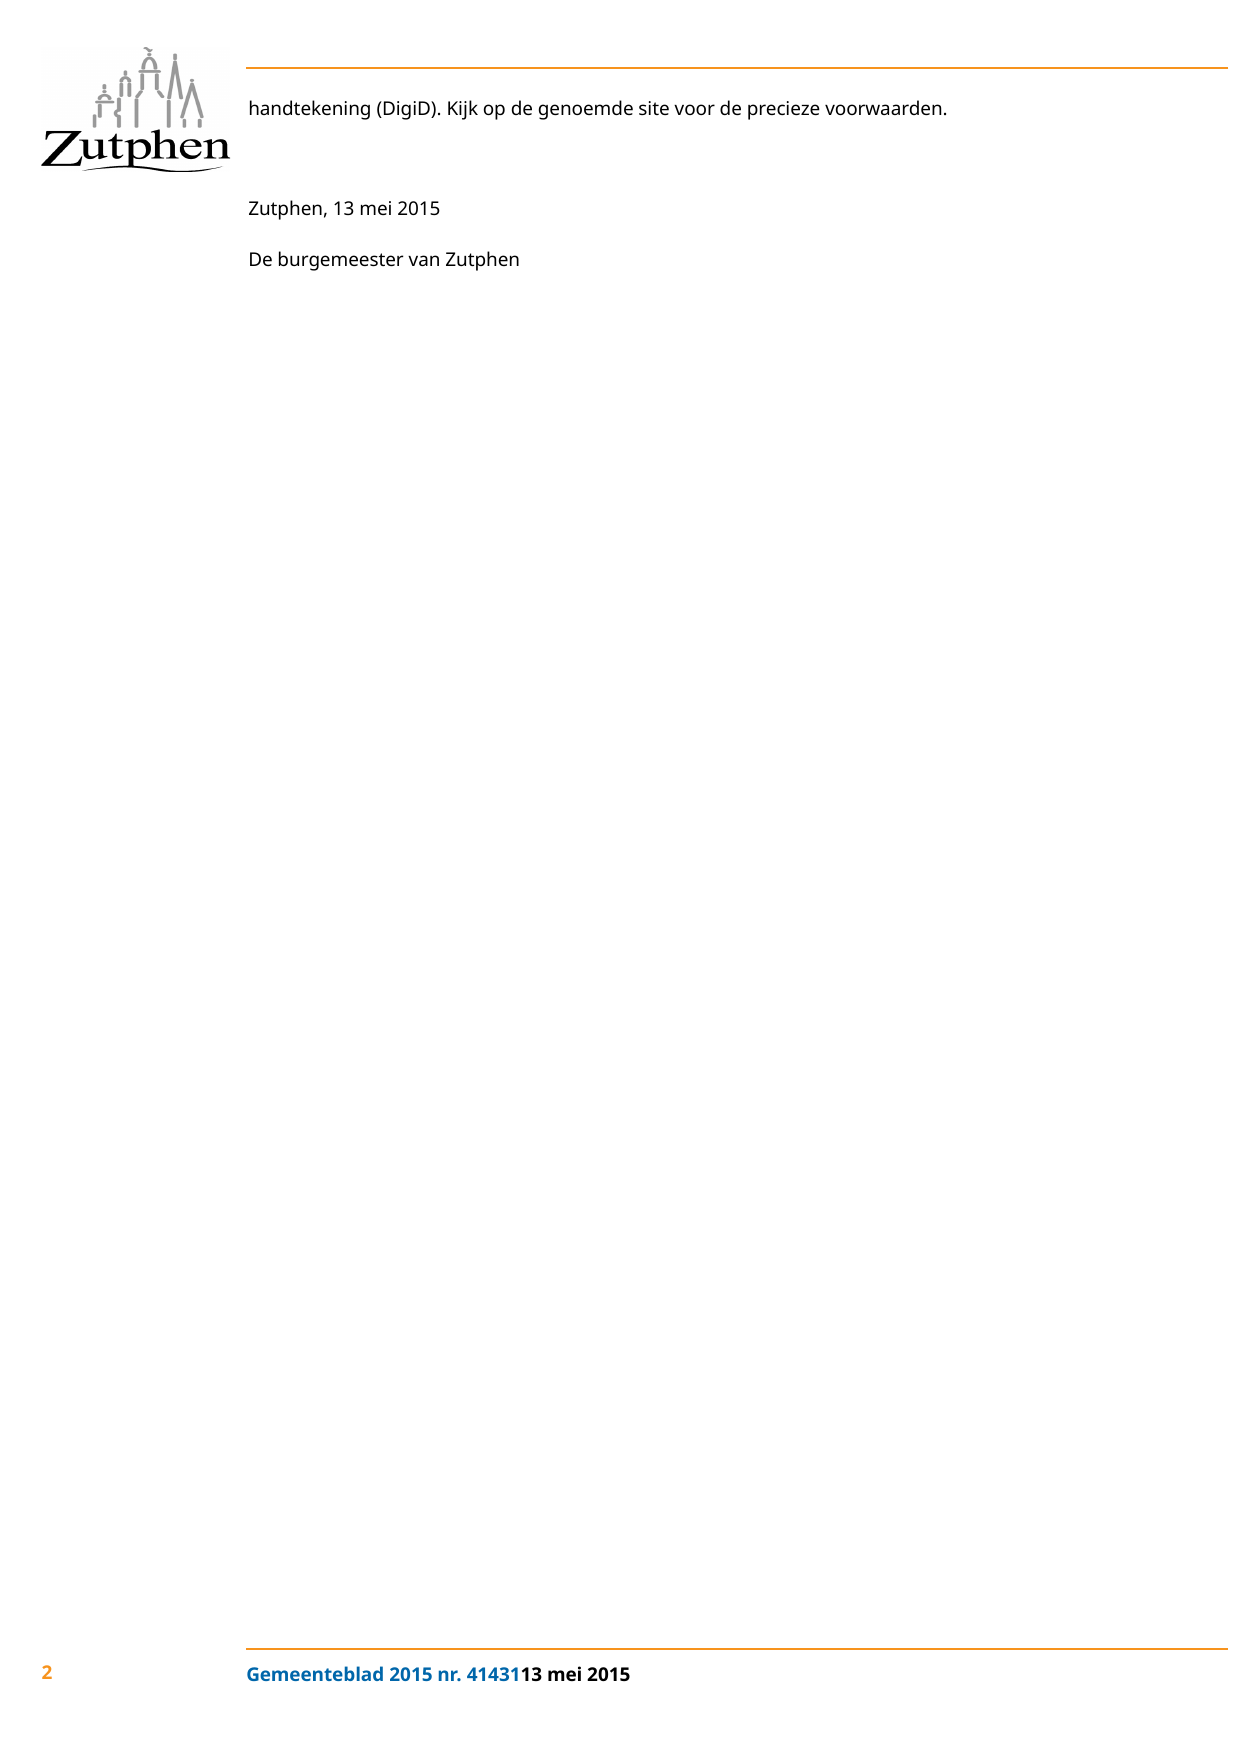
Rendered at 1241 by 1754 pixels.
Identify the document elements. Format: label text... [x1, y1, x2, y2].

text De burgemeester van Zutphen [248, 246, 1152, 272]
picture [41, 47, 231, 172]
text Zutphen, 13 mei 2015 [248, 196, 1152, 221]
text handtekening (DigiD). Kijk op de genoemde site voor de precieze voorwaarden. [248, 95, 1152, 121]
